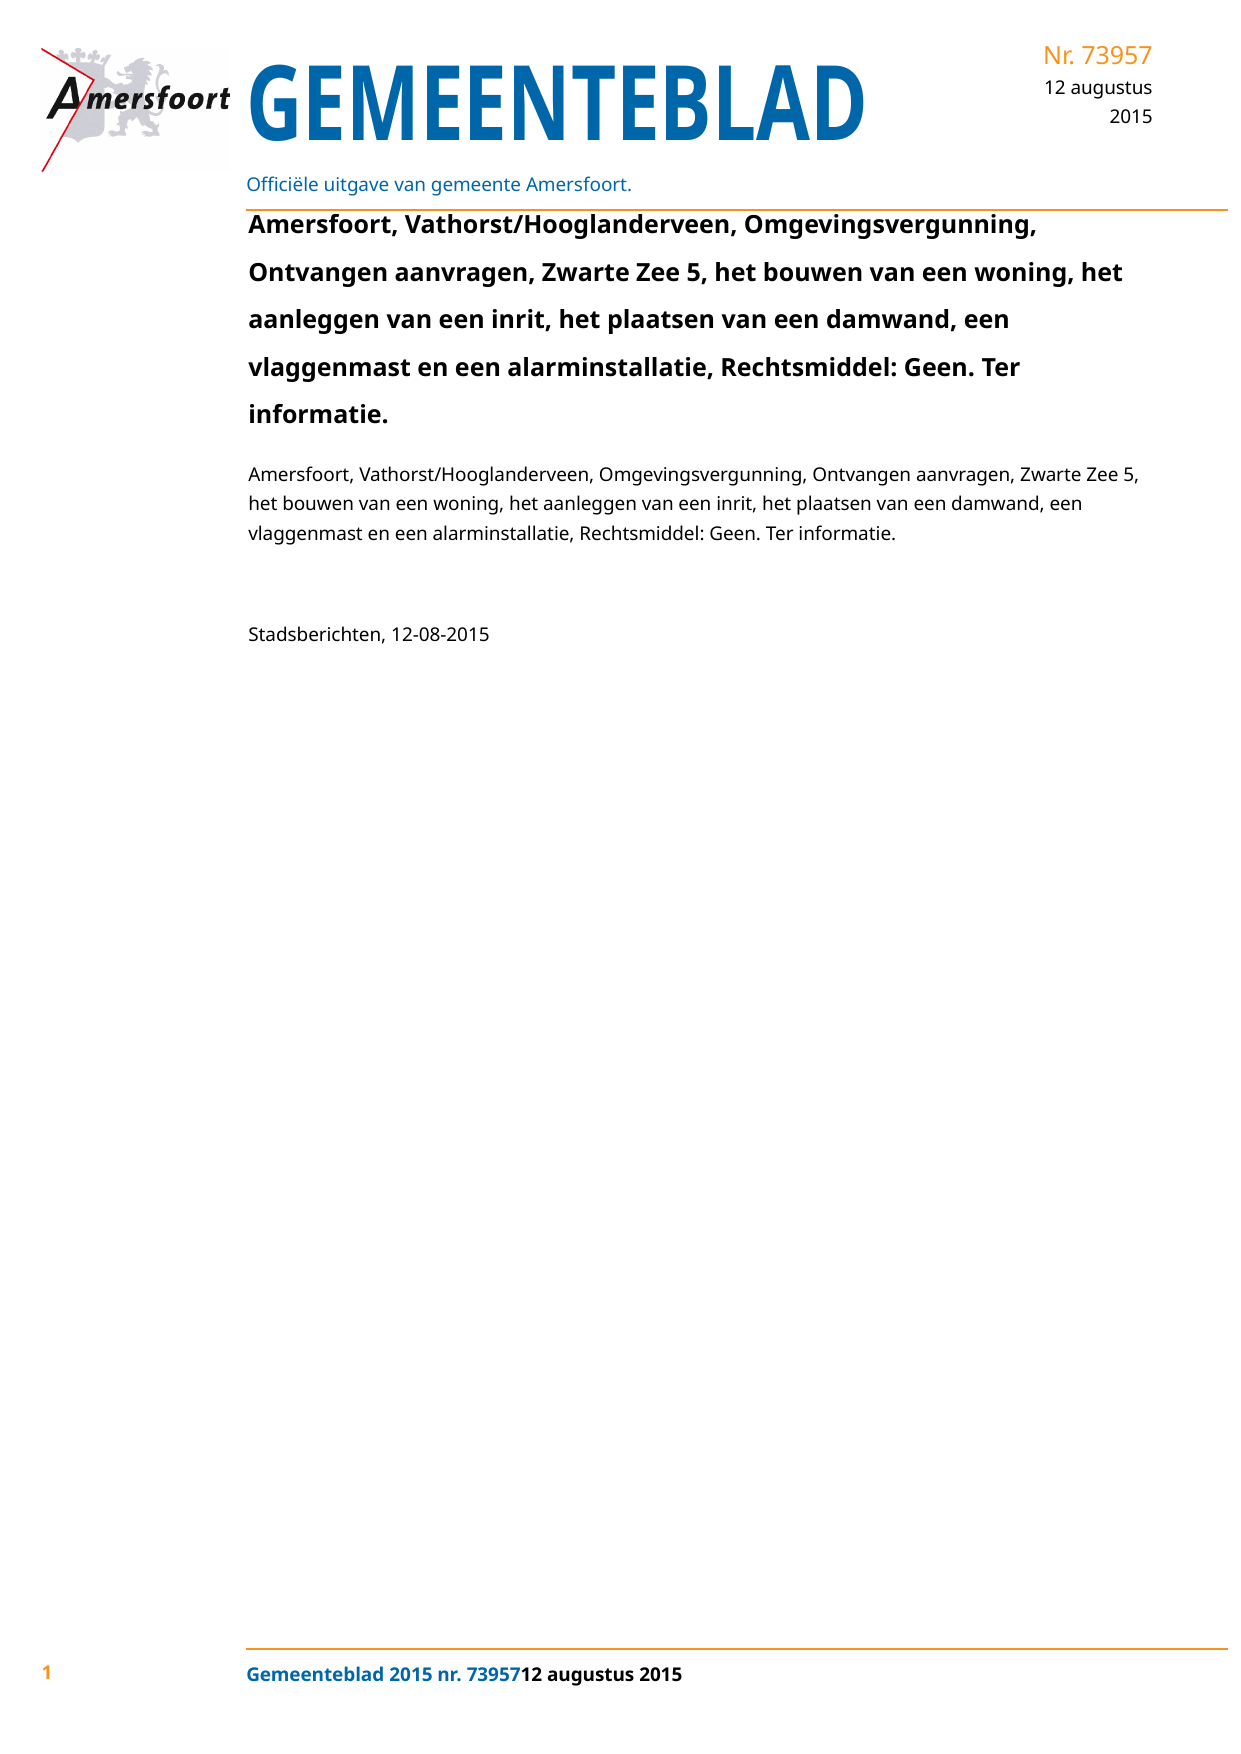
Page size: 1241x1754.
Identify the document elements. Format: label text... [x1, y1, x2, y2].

picture [41, 47, 231, 172]
text Amersfoort, Vathorst/Hooglanderveen, Omgevingsvergunning, Ontvangen aanvragen, Zwarte Zee 5, het bouwen van een woning, het aanleggen van een inrit, het plaatsen van een damwand, een vlaggenmast en een alarminstallatie, Rechtsmiddel: Geen. Ter informatie. [248, 461, 1152, 546]
text Amersfoort, Vathorst/Hooglanderveen, Omgevingsvergunning, Ontvangen aanvragen, Zwarte Zee 5, het bouwen van een woning, het aanleggen van een inrit, het plaatsen van een damwand, een vlaggenmast en een alarminstallatie, Rechtsmiddel: Geen. Ter informatie. [248, 211, 1152, 431]
text Stadsberichten, 12-08-2015 [248, 621, 1152, 646]
